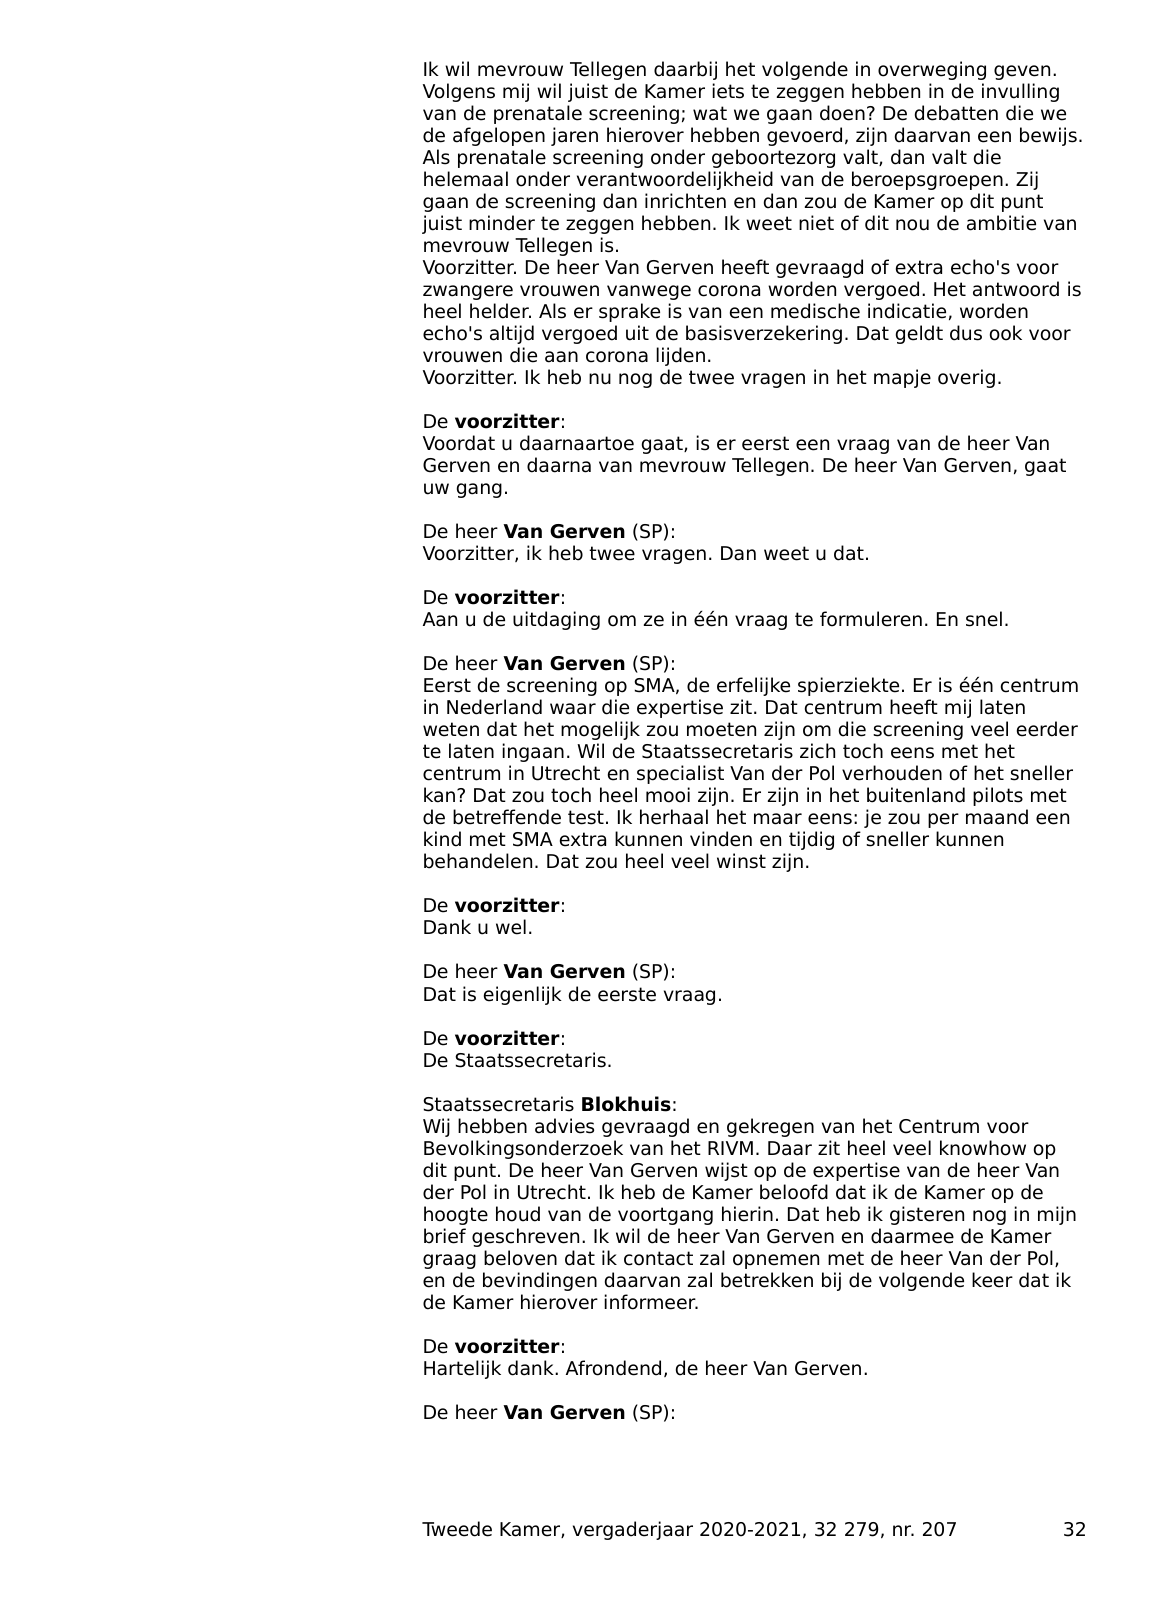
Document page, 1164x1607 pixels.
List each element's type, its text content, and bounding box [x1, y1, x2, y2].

text De voorzitter: [422, 1028, 1087, 1049]
text De voorzitter: [422, 1336, 1087, 1358]
text Voorzitter, ik heb twee vragen. Dan weet u dat. [422, 543, 1087, 565]
text Hartelijk dank. Afrondend, de heer Van Gerven. [422, 1358, 1087, 1380]
text De voorzitter: [422, 895, 1087, 917]
text Voorzitter. De heer Van Gerven heeft gevraagd of extra echo's voor zwangere vrouwen vanwege corona worden vergoed. Het antwoord is heel helder. Als er sprake is van een medische indicatie, worden echo's altijd vergoed uit de basisverzekering. Dat geldt dus ook voor vrouwen die aan corona lijden. [422, 257, 1087, 367]
text De heer Van Gerven (SP): [422, 1402, 1087, 1424]
text De heer Van Gerven (SP): [422, 961, 1087, 983]
text De heer Van Gerven (SP): [422, 653, 1087, 675]
text Aan u de uitdaging om ze in één vraag te formuleren. En snel. [422, 609, 1087, 631]
text De heer Van Gerven (SP): [422, 521, 1087, 543]
text De Staatssecretaris. [422, 1049, 1087, 1072]
text Staatssecretaris Blokhuis: [422, 1094, 1087, 1116]
text Ik wil mevrouw Tellegen daarbij het volgende in overweging geven. Volgens mij wil juist de Kamer iets te zeggen hebben in de invulling van de prenatale screening; wat we gaan doen? De debatten die we de afgelopen jaren hierover hebben gevoerd, zijn daarvan een bewijs. Als prenatale screening onder geboortezorg valt, dan valt die helemaal onder verantwoordelijkheid van de beroepsgroepen. Zij gaan de screening dan inrichten en dan zou de Kamer op dit punt juist minder te zeggen hebben. Ik weet niet of dit nou de ambitie van mevrouw Tellegen is. [422, 59, 1087, 257]
text Dat is eigenlijk de eerste vraag. [422, 983, 1087, 1005]
text Dank u wel. [422, 917, 1087, 939]
text De voorzitter: [422, 587, 1087, 609]
text Voorzitter. Ik heb nu nog de twee vragen in het mapje overig. [422, 367, 1087, 389]
text De voorzitter: [422, 411, 1087, 433]
text Voordat u daarnaartoe gaat, is er eerst een vraag van de heer Van Gerven en daarna van mevrouw Tellegen. De heer Van Gerven, gaat uw gang. [422, 433, 1087, 499]
text Eerst de screening op SMA, de erfelijke spierziekte. Er is één centrum in Nederland waar die expertise zit. Dat centrum heeft mij laten weten dat het mogelijk zou moeten zijn om die screening veel eerder te laten ingaan. Wil de Staatssecretaris zich toch eens met het centrum in Utrecht en specialist Van der Pol verhouden of het sneller kan? Dat zou toch heel mooi zijn. Er zijn in het buitenland pilots met de betreffende test. Ik herhaal het maar eens: je zou per maand een kind met SMA extra kunnen vinden en tijdig of sneller kunnen behandelen. Dat zou heel veel winst zijn. [422, 675, 1087, 873]
text Wij hebben advies gevraagd en gekregen van het Centrum voor Bevolkingsonderzoek van het RIVM. Daar zit heel veel knowhow op dit punt. De heer Van Gerven wijst op de expertise van de heer Van der Pol in Utrecht. Ik heb de Kamer beloofd dat ik de Kamer op de hoogte houd van de voortgang hierin. Dat heb ik gisteren nog in mijn brief geschreven. Ik wil de heer Van Gerven en daarmee de Kamer graag beloven dat ik contact zal opnemen met de heer Van der Pol, en de bevindingen daarvan zal betrekken bij de volgende keer dat ik de Kamer hierover informeer. [422, 1116, 1087, 1313]
